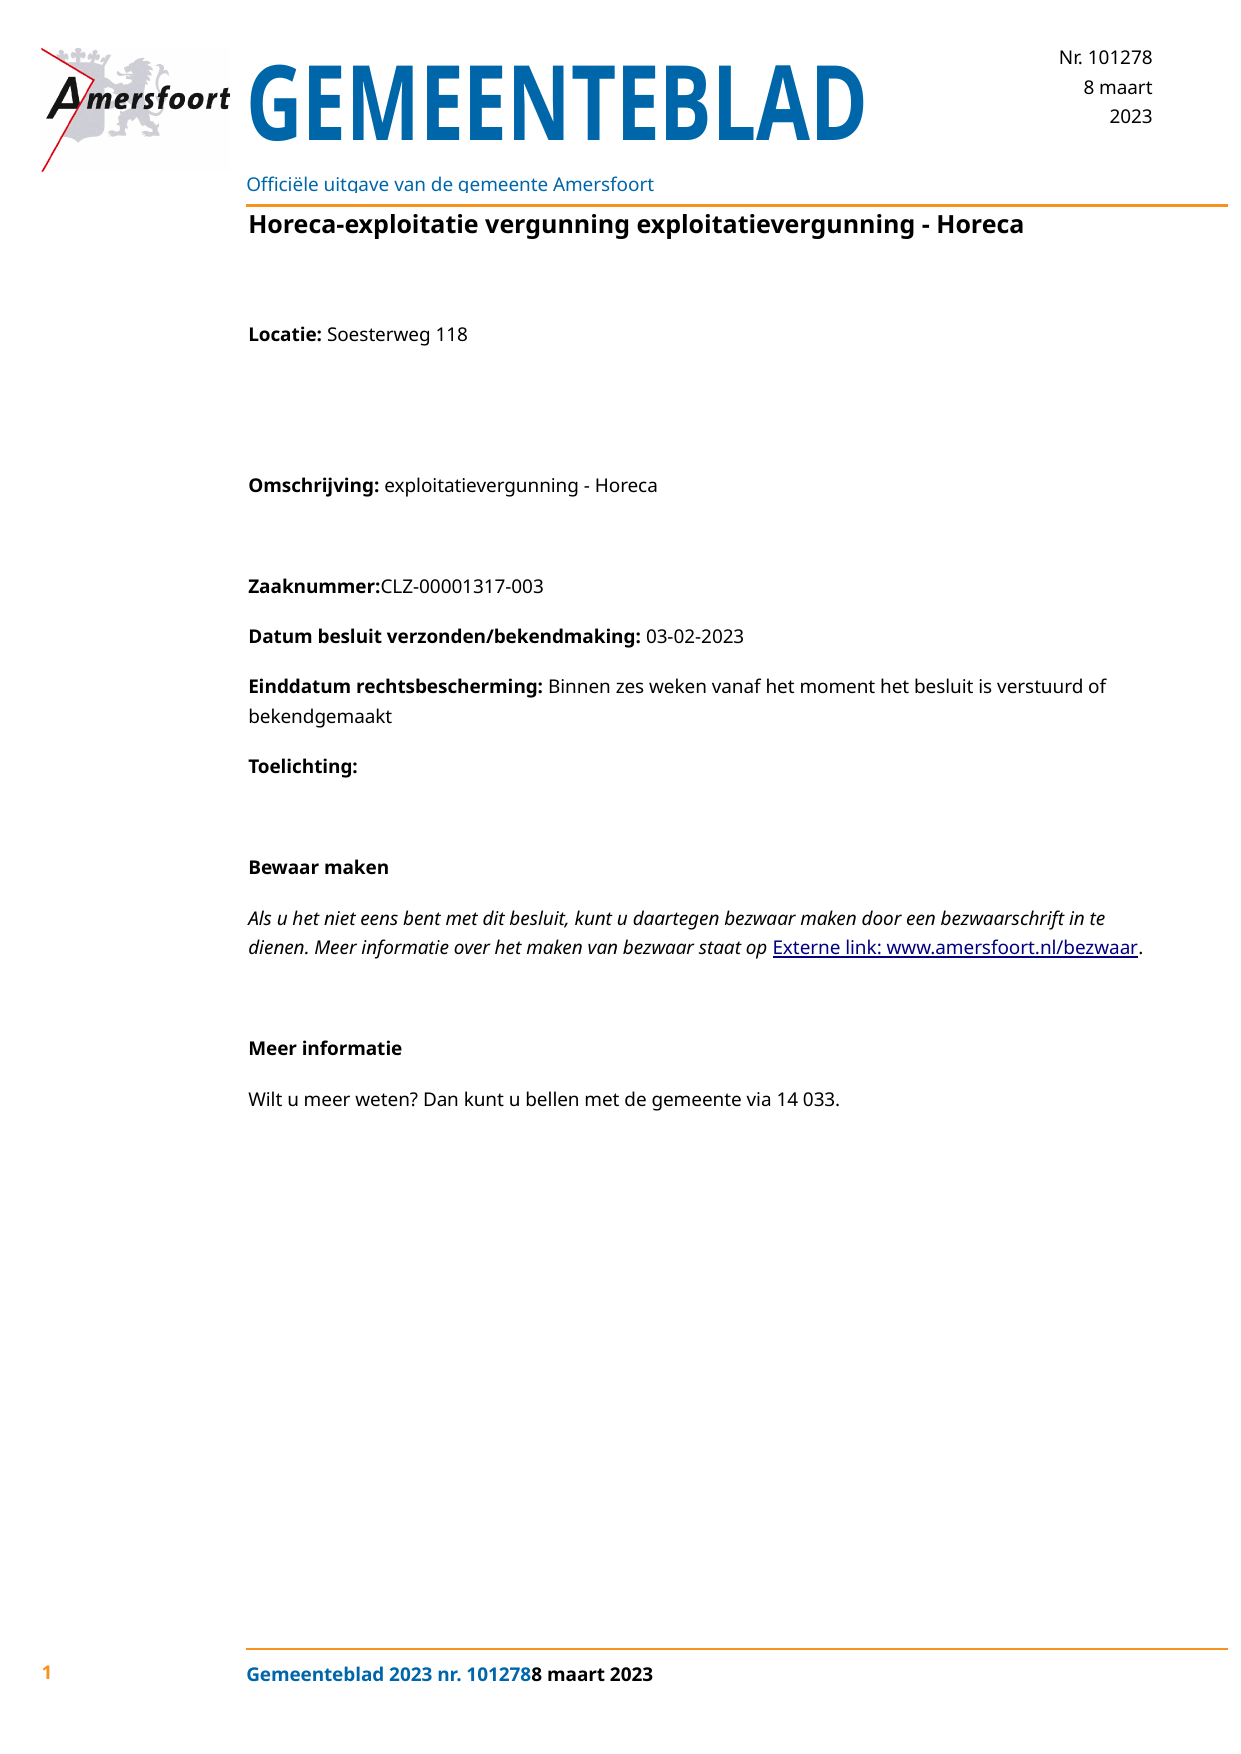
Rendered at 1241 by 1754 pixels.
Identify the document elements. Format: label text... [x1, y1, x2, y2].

text Datum besluit verzonden/bekendmaking: 03-02-2023 [248, 623, 1152, 649]
text Toelichting: [248, 754, 1152, 779]
text Omschrijving: exploitatievergunning - Horeca [248, 472, 1152, 498]
text Zaaknummer:CLZ-00001317-003 [248, 573, 1152, 598]
text Meer informatie [248, 1035, 1152, 1061]
text Bewaar maken [248, 854, 1152, 880]
text Als u het niet eens bent met dit besluit, kunt u daartegen bezwaar maken door een bezwaarschrift in te dienen. Meer informatie over het maken van bezwaar staat op Externe link: www.amersfoort.nl/bezwaar. [248, 905, 1152, 960]
text Wilt u meer weten? Dan kunt u bellen met de gemeente via 14 033. [248, 1086, 1152, 1111]
text Einddatum rechtsbescherming: Binnen zes weken vanaf het moment het besluit is verstuurd of bekendgemaakt [248, 674, 1152, 729]
text Horeca-exploitatie vergunning exploitatievergunning - Horeca [248, 207, 1152, 241]
picture [41, 47, 231, 172]
text Locatie: Soesterweg 118 [248, 321, 1152, 346]
